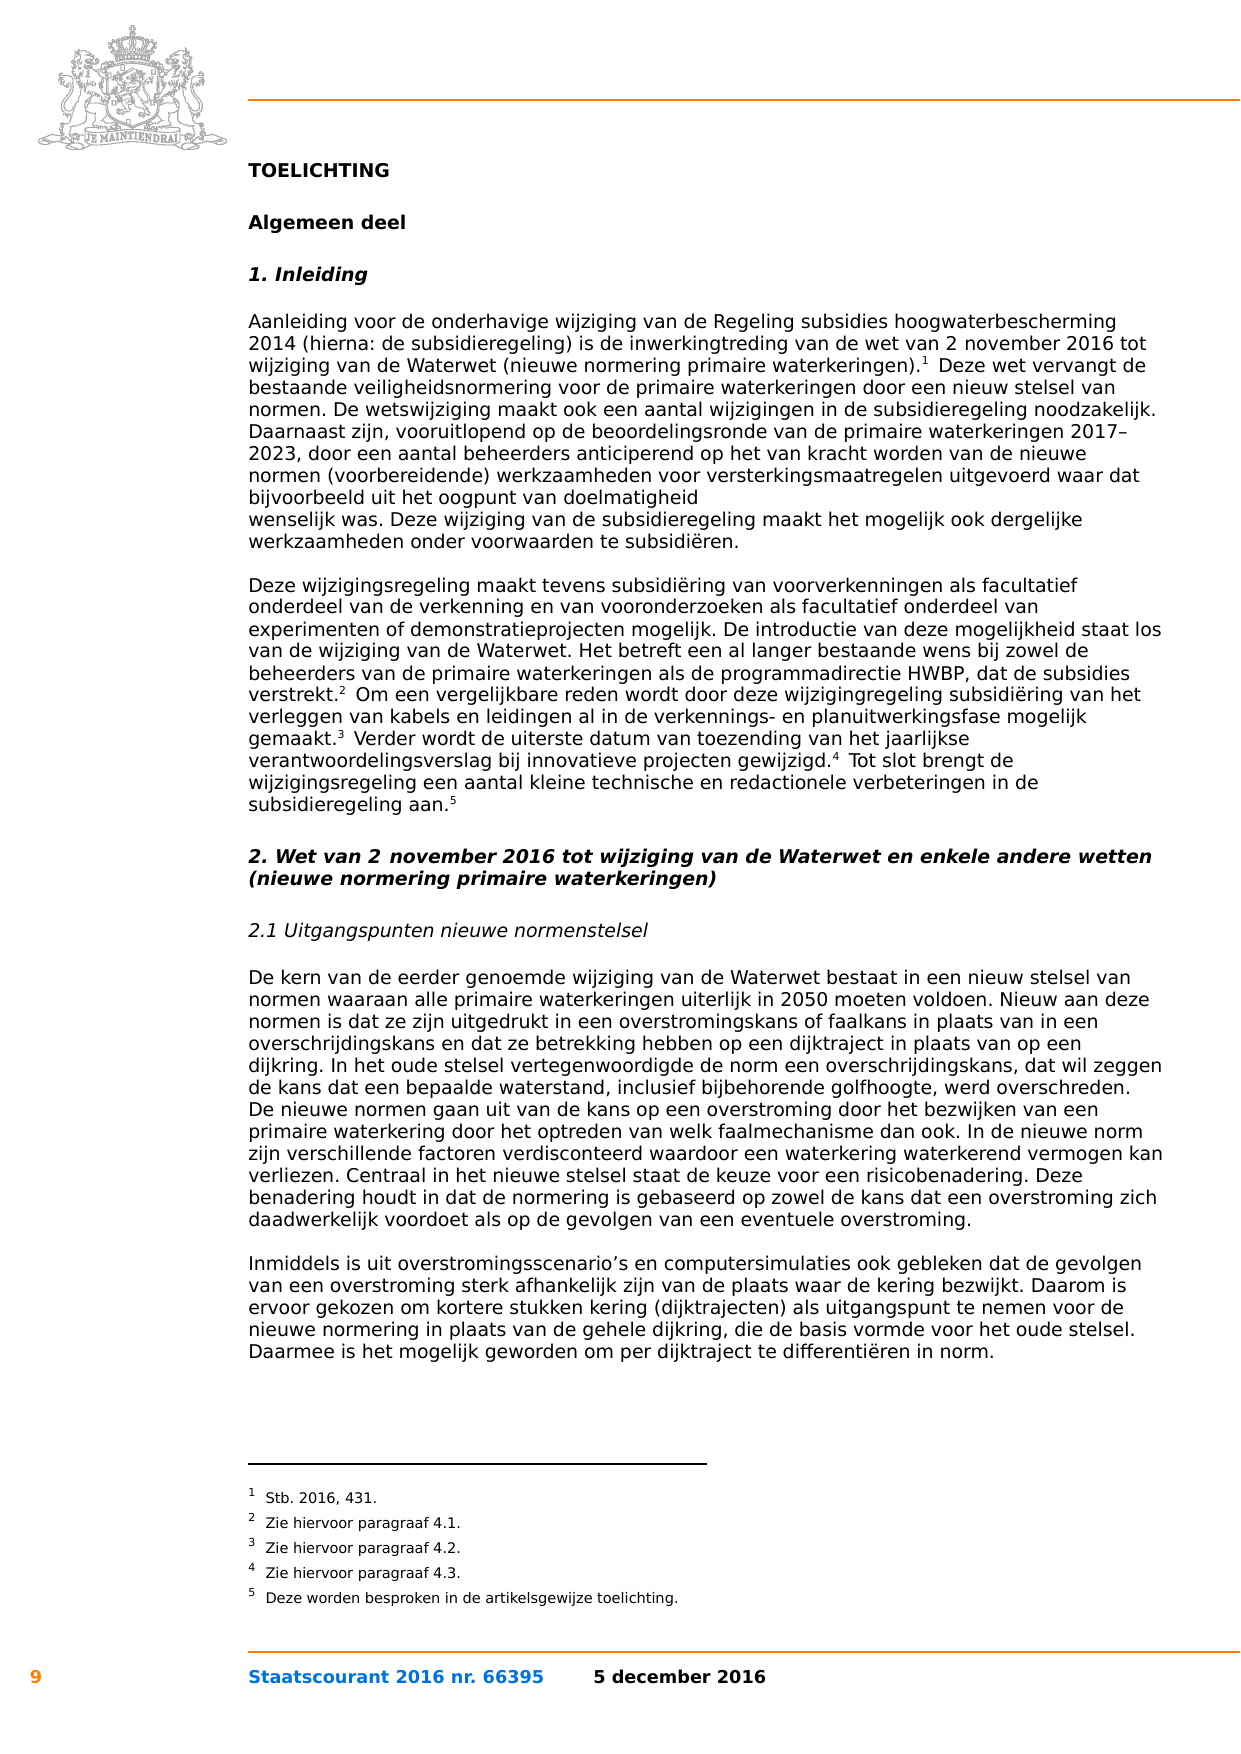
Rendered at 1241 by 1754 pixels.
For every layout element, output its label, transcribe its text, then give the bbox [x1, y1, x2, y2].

subtitle TOELICHTING [248, 160, 1163, 182]
text Inmiddels is uit overstromingsscenario’s en computersimulaties ook gebleken dat de gevolgen van een overstroming sterk afhankelijk zijn van de plaats waar de kering bezwijkt. Daarom is ervoor gekozen om kortere stukken kering (dijktrajecten) als uitgangspunt te nemen voor de nieuwe normering in plaats van de gehele dijkring, die de basis vormde voor het oude stelsel. Daarmee is het mogelijk geworden om per dijktraject te differentiëren in norm. [248, 1253, 1163, 1363]
text Aanleiding voor de onderhavige wijziging van de Regeling subsidies hoogwaterbescherming 2014 (hierna: de subsidieregeling) is de inwerkingtreding van de wet van 2 november 2016 tot wijziging van de Waterwet (nieuwe normering primaire waterkeringen). Deze wet vervangt de bestaande veiligheidsnormering voor de primaire waterkeringen door een nieuw stelsel van normen. De wetswijziging maakt ook een aantal wijzigingen in de subsidieregeling noodzakelijk. Daarnaast zijn, vooruitlopend op de beoordelingsronde van de primaire waterkeringen 2017–2023, door een aantal beheerders anticiperend op het van kracht worden van de nieuwe normen (voorbereidende) werkzaamheden voor versterkingsmaatregelen uitgevoerd waar dat bijvoorbeeld uit het oogpunt van doelmatigheid [248, 311, 1163, 509]
subtitle 2. Wet van 2 november 2016 tot wijziging van de Waterwet en enkele andere wetten (nieuwe normering primaire waterkeringen) [248, 846, 1163, 890]
text De kern van de eerder genoemde wijziging van de Waterwet bestaat in een nieuw stelsel van normen waaraan alle primaire waterkeringen uiterlijk in 2050 moeten voldoen. Nieuw aan deze normen is dat ze zijn uitgedrukt in een overstromingskans of faalkans in plaats van in een overschrijdingskans en dat ze betrekking hebben op een dijktraject in plaats van op een dijkring. In het oude stelsel vertegenwoordigde de norm een overschrijdingskans, dat wil zeggen de kans dat een bepaalde waterstand, inclusief bijbehorende golfhoogte, werd overschreden. De nieuwe normen gaan uit van de kans op een overstroming door het bezwijken van een primaire waterkering door het optreden van welk faalmechanisme dan ook. In de nieuwe norm zijn verschillende factoren verdisconteerd waardoor een waterkering waterkerend vermogen kan verliezen. Centraal in het nieuwe stelsel staat de keuze voor een risicobenadering. Deze benadering houdt in dat de normering is gebaseerd op zowel de kans dat een overstroming zich daadwerkelijk voordoet als op de gevolgen van een eventuele overstroming. [248, 967, 1163, 1231]
subtitle 2.1 Uitgangspunten nieuwe normenstelsel [248, 920, 1163, 942]
subtitle Algemeen deel [248, 212, 1163, 234]
picture [38, 25, 227, 150]
text Deze worden besproken in de artikelsgewijze toelichting. [248, 1586, 1163, 1608]
text wenselijk was. Deze wijziging van de subsidieregeling maakt het mogelijk ook dergelijke werkzaamheden onder voorwaarden te subsidiëren. [248, 509, 1163, 553]
text Zie hiervoor paragraaf 4.2. [248, 1536, 1163, 1558]
text Deze wijzigingsregeling maakt tevens subsidiëring van voorverkenningen als facultatief onderdeel van de verkenning en van vooronderzoeken als facultatief onderdeel van experimenten of demonstratieprojecten mogelijk. De introductie van deze mogelijkheid staat los van de wijziging van de Waterwet. Het betreft een al langer bestaande wens bij zowel de beheerders van de primaire waterkeringen als de programmadirectie HWBP, dat de subsidies verstrekt. Om een vergelijkbare reden wordt door deze wijzigingregeling subsidiëring van het verleggen van kabels en leidingen al in de verkennings- en planuitwerkingsfase mogelijk gemaakt. Verder wordt de uiterste datum van toezending van het jaarlijkse verantwoordelingsverslag bij innovatieve projecten gewijzigd. Tot slot brengt de wijzigingsregeling een aantal kleine technische en redactionele verbeteringen in de subsidieregeling aan. [248, 574, 1163, 816]
text Zie hiervoor paragraaf 4.3. [248, 1561, 1163, 1583]
subtitle 1. Inleiding [248, 264, 1163, 286]
text Zie hiervoor paragraaf 4.1. [248, 1511, 1163, 1533]
text Stb. 2016, 431. [248, 1486, 1163, 1508]
